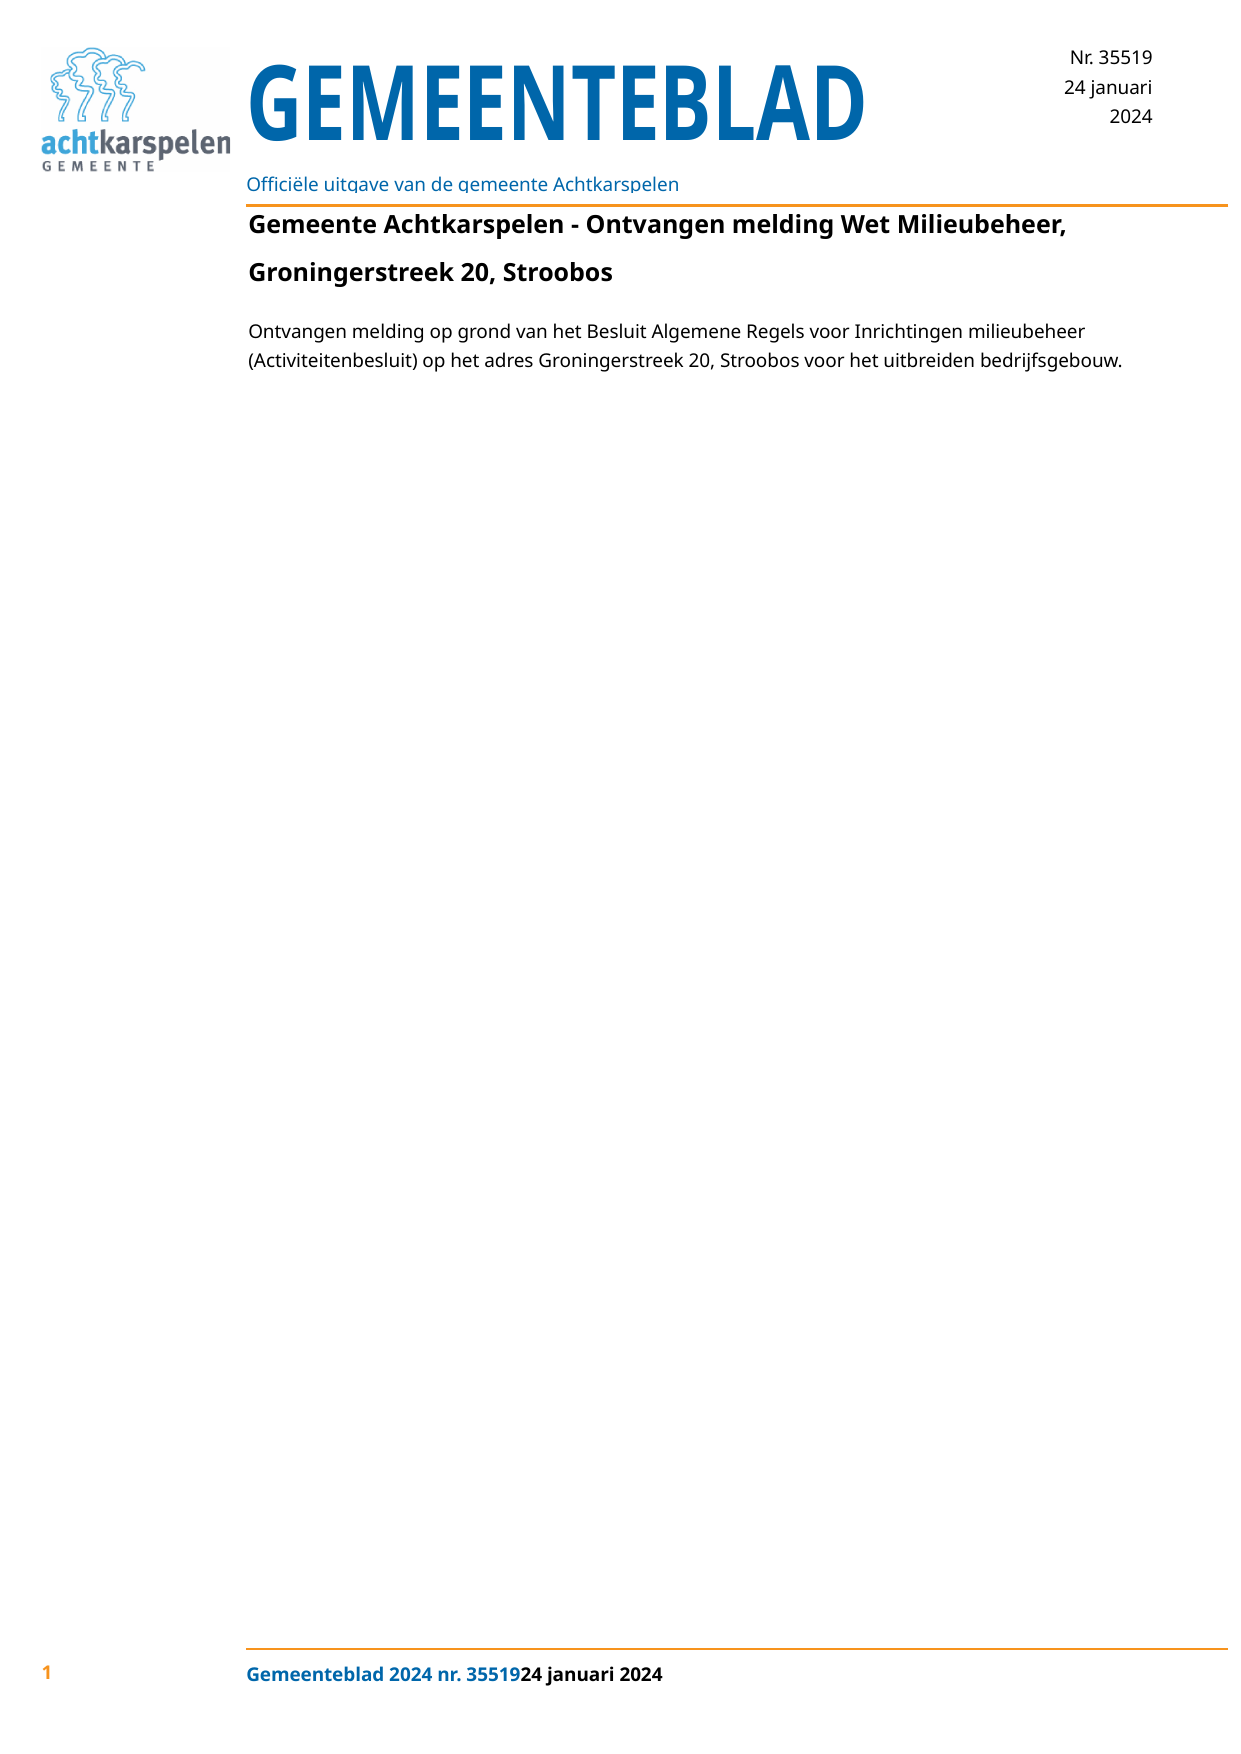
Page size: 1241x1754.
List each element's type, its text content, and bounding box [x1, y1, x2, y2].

text Gemeente Achtkarspelen - Ontvangen melding Wet Milieubeheer, Groningerstreek 20, Stroobos [248, 207, 1152, 288]
text Ontvangen melding op grond van het Besluit Algemene Regels voor Inrichtingen milieubeheer (Activiteitenbesluit) op het adres Groningerstreek 20, Stroobos voor het uitbreiden bedrijfsgebouw. [248, 318, 1152, 373]
picture [41, 47, 231, 172]
